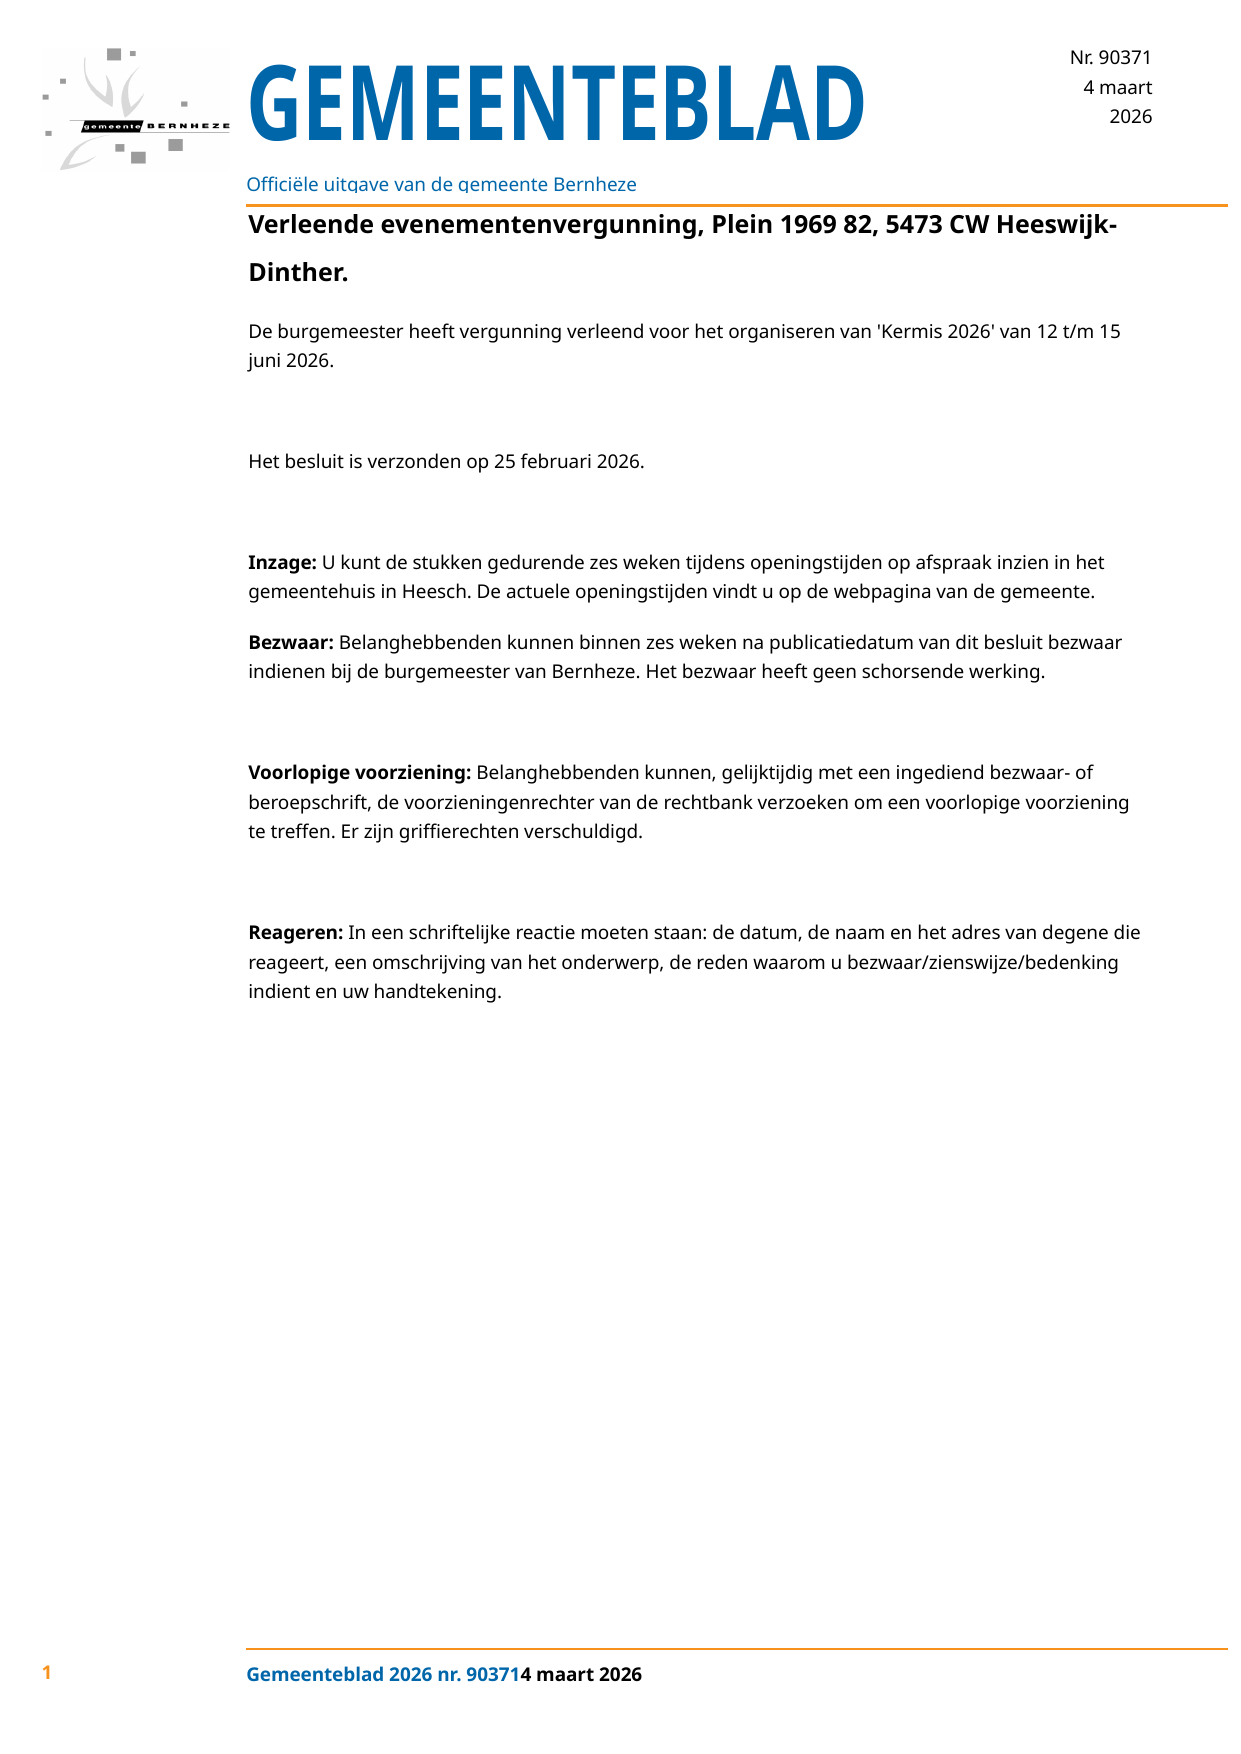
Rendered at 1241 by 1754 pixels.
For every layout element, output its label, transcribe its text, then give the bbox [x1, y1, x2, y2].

text De burgemeester heeft vergunning verleend voor het organiseren van 'Kermis 2026' van 12 t/m 15 juni 2026. [248, 318, 1152, 373]
text Voorlopige voorziening: Belanghebbenden kunnen, gelijktijdig met een ingediend bezwaar- of beroepschrift, de voorzieningenrechter van de rechtbank verzoeken om een voorlopige voorziening te treffen. Er zijn griffierechten verschuldigd. [248, 759, 1152, 844]
text Verleende evenementenvergunning, Plein 1969 82, 5473 CW Heeswijk-Dinther. [248, 207, 1152, 288]
text Het besluit is verzonden op 25 februari 2026. [248, 448, 1152, 474]
text Bezwaar: Belanghebbenden kunnen binnen zes weken na publicatiedatum van dit besluit bezwaar indienen bij de burgemeester van Bernheze. Het bezwaar heeft geen schorsende werking. [248, 629, 1152, 684]
picture [41, 47, 231, 172]
text Reageren: In een schriftelijke reactie moeten staan: de datum, de naam en het adres van degene die reageert, een omschrijving van het onderwerp, de reden waarom u bezwaar/zienswijze/bedenking indient en uw handtekening. [248, 919, 1152, 1004]
text Inzage: U kunt de stukken gedurende zes weken tijdens openingstijden op afspraak inzien in het gemeentehuis in Heesch. De actuele openingstijden vindt u op de webpagina van de gemeente. [248, 549, 1152, 604]
